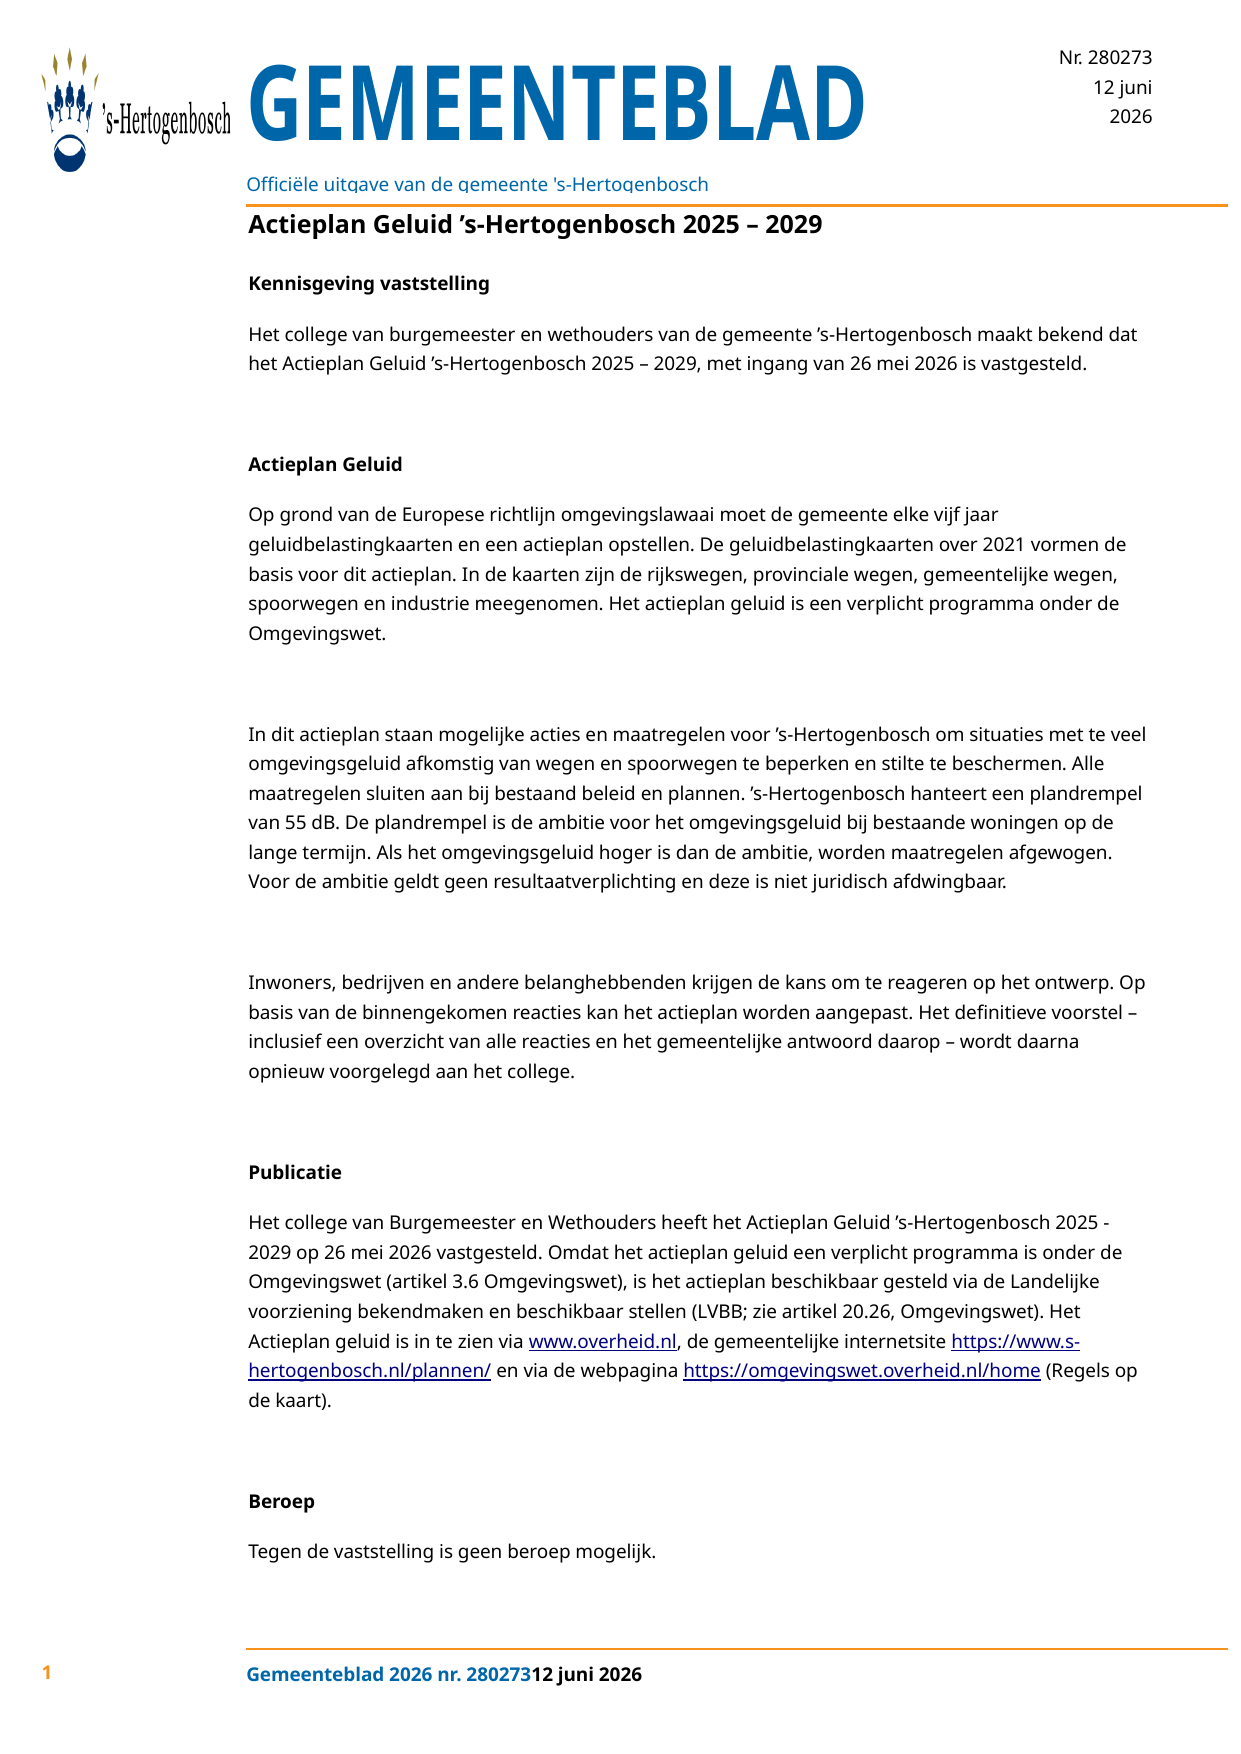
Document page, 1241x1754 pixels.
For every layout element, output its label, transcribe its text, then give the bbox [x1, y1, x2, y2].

text Inwoners, bedrijven en andere belanghebbenden krijgen de kans om te reageren op het ontwerp. Op basis van de binnengekomen reacties kan het actieplan worden aangepast. Het definitieve voorstel – inclusief een overzicht van alle reacties en het gemeentelijke antwoord daarop – wordt daarna opnieuw voorgelegd aan het college. [248, 969, 1152, 1084]
text Publicatie [248, 1159, 1152, 1185]
text In dit actieplan staan mogelijke acties en maatregelen voor ’s-Hertogenbosch om situaties met te veel omgevingsgeluid afkomstig van wegen en spoorwegen te beperken en stilte te beschermen. Alle maatregelen sluiten aan bij bestaand beleid en plannen. ’s-Hertogenbosch hanteert een plandrempel van 55 dB. De plandrempel is de ambitie voor het omgevingsgeluid bij bestaande woningen op de lange termijn. Als het omgevingsgeluid hoger is dan de ambitie, worden maatregelen afgewogen. Voor de ambitie geldt geen resultaatverplichting en deze is niet juridisch afdwingbaar. [248, 721, 1152, 894]
text Beroep [248, 1488, 1152, 1513]
text Het college van Burgemeester en Wethouders heeft het Actieplan Geluid ’s-Hertogenbosch 2025 - 2029 op 26 mei 2026 vastgesteld. Omdat het actieplan geluid een verplicht programma is onder de Omgevingswet (artikel 3.6 Omgevingswet), is het actieplan beschikbaar gesteld via de Landelijke voorziening bekendmaken en beschikbaar stellen (LVBB; zie artikel 20.26, Omgevingswet). Het Actieplan geluid is in te zien via www.overheid.nl, de gemeentelijke internetsite https://www.s-hertogenbosch.nl/plannen/ en via de webpagina https://omgevingswet.overheid.nl/home (Regels op de kaart). [248, 1209, 1152, 1413]
text Op grond van de Europese richtlijn omgevingslawaai moet de gemeente elke vijf jaar geluidbelastingkaarten en een actieplan opstellen. De geluidbelastingkaarten over 2021 vormen de basis voor dit actieplan. In de kaarten zijn de rijkswegen, provinciale wegen, gemeentelijke wegen, spoorwegen en industrie meegenomen. Het actieplan geluid is een verplicht programma onder de Omgevingswet. [248, 502, 1152, 646]
text Actieplan Geluid [248, 451, 1152, 477]
text Kennisgeving vaststelling [248, 270, 1152, 296]
picture [41, 47, 231, 172]
text Tegen de vaststelling is geen beroep mogelijk. [248, 1538, 1152, 1564]
text Het college van burgemeester en wethouders van de gemeente ’s-Hertogenbosch maakt bekend dat het Actieplan Geluid ’s-Hertogenbosch 2025 – 2029, met ingang van 26 mei 2026 is vastgesteld. [248, 321, 1152, 376]
text Actieplan Geluid ’s-Hertogenbosch 2025 – 2029 [248, 207, 1152, 241]
